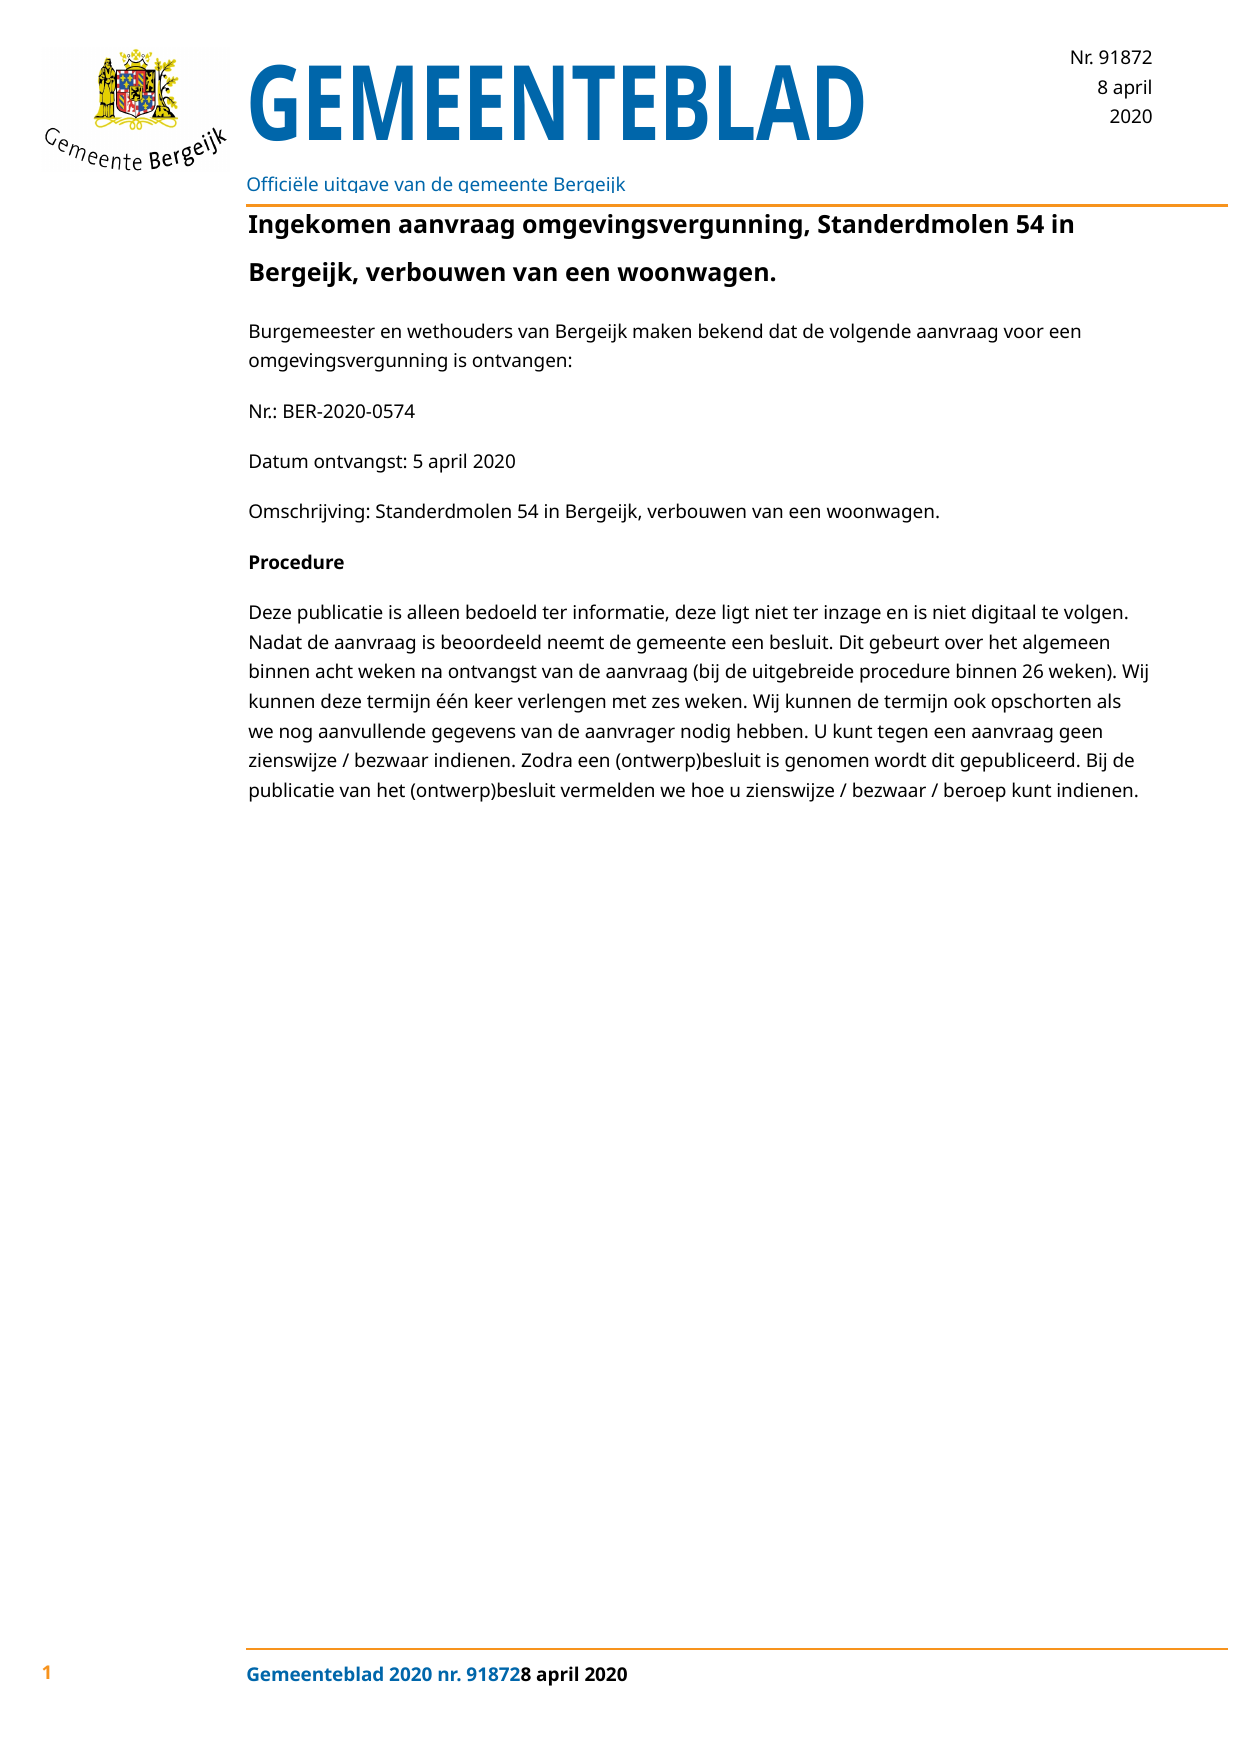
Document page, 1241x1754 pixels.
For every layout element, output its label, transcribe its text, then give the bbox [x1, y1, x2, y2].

picture [41, 47, 231, 172]
text Ingekomen aanvraag omgevingsvergunning, Standerdmolen 54 in Bergeijk, verbouwen van een woonwagen. [248, 207, 1152, 288]
text Deze publicatie is alleen bedoeld ter informatie, deze ligt niet ter inzage en is niet digitaal te volgen. Nadat de aanvraag is beoordeeld neemt de gemeente een besluit. Dit gebeurt over het algemeen binnen acht weken na ontvangst van de aanvraag (bij de uitgebreide procedure binnen 26 weken). Wij kunnen deze termijn één keer verlengen met zes weken. Wij kunnen de termijn ook opschorten als we nog aanvullende gegevens van de aanvrager nodig hebben. U kunt tegen een aanvraag geen zienswijze / bezwaar indienen. Zodra een (ontwerp)besluit is genomen wordt dit gepubliceerd. Bij de publicatie van het (ontwerp)besluit vermelden we hoe u zienswijze / bezwaar / beroep kunt indienen. [248, 599, 1152, 803]
text Burgemeester en wethouders van Bergeijk maken bekend dat de volgende aanvraag voor een omgevingsvergunning is ontvangen: [248, 318, 1152, 373]
text Datum ontvangst: 5 april 2020 [248, 448, 1152, 474]
text Procedure [248, 549, 1152, 575]
text Nr.: BER-2020-0574 [248, 398, 1152, 424]
text Omschrijving: Standerdmolen 54 in Bergeijk, verbouwen van een woonwagen. [248, 499, 1152, 524]
